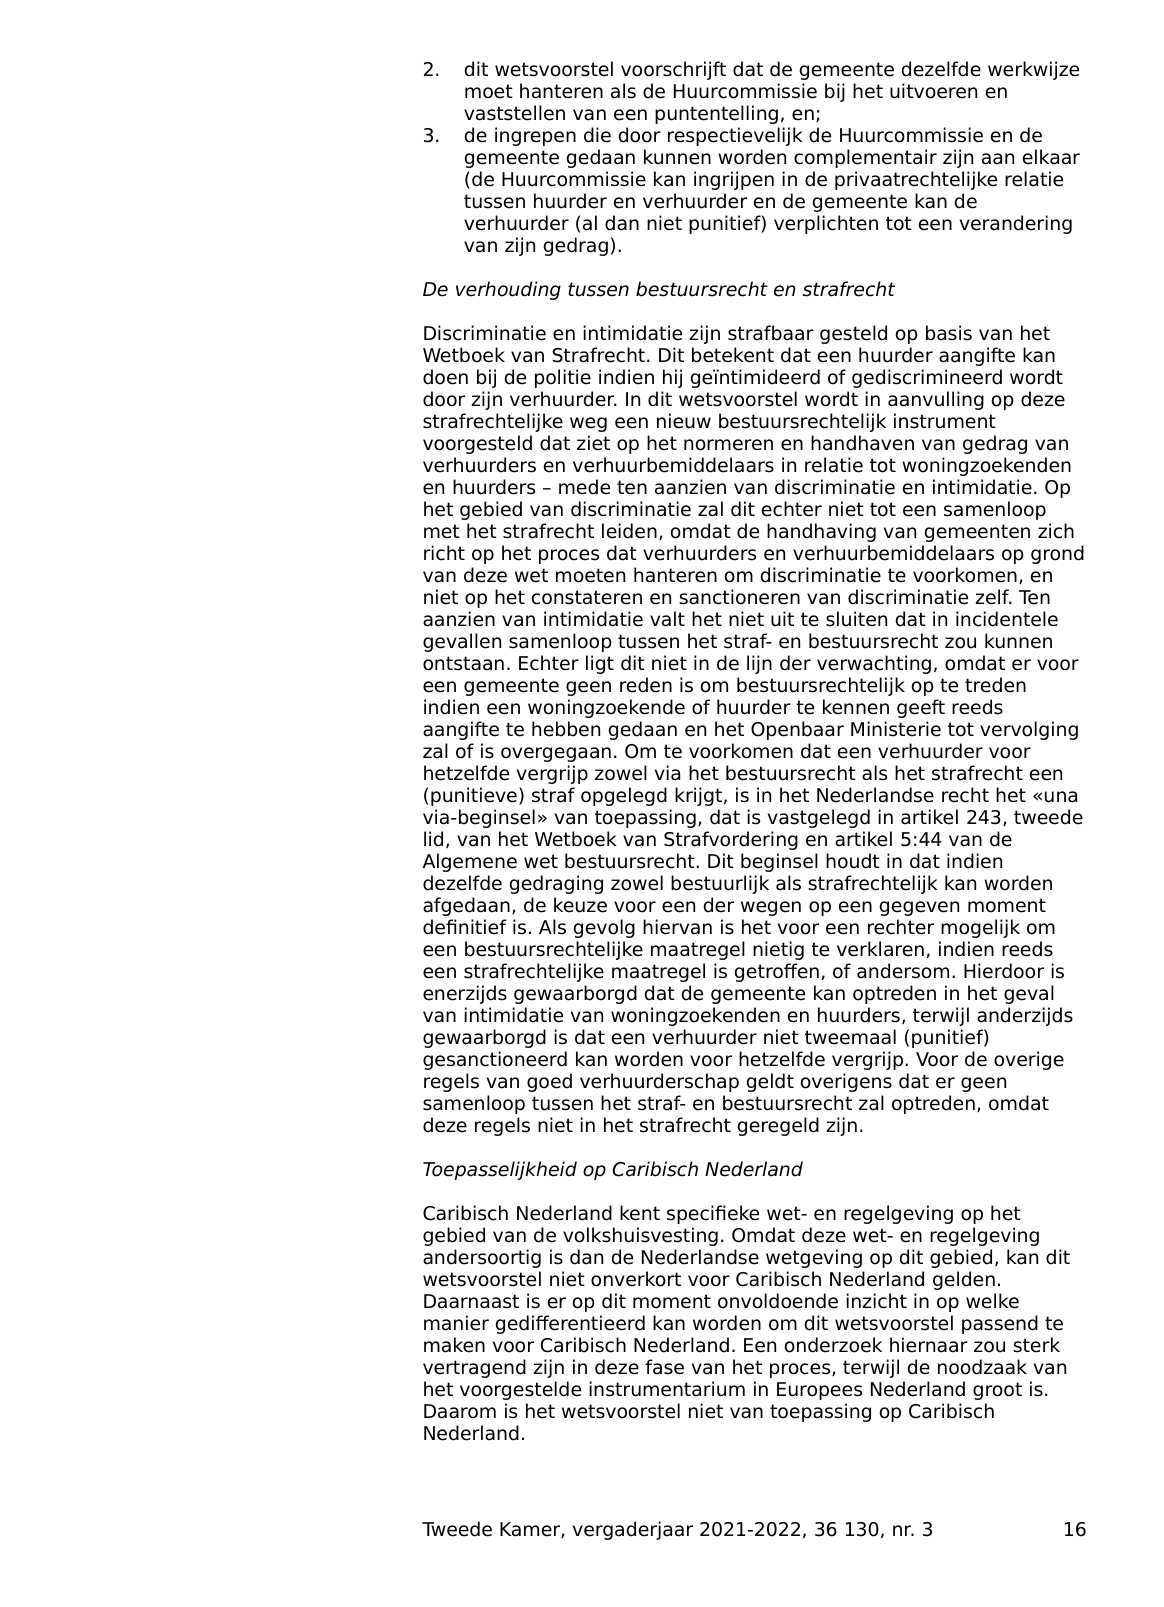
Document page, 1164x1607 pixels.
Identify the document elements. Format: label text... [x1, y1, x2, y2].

subtitle Toepasselijkheid op Caribisch Nederland [422, 1159, 1087, 1181]
text Caribisch Nederland kent specifieke wet- en regelgeving op het gebied van de volkshuisvesting. Omdat deze wet- en regelgeving andersoortig is dan de Nederlandse wetgeving op dit gebied, kan dit wetsvoorstel niet onverkort voor Caribisch Nederland gelden. Daarnaast is er op dit moment onvoldoende inzicht in op welke manier gedifferentieerd kan worden om dit wetsvoorstel passend te maken voor Caribisch Nederland. Een onderzoek hiernaar zou sterk vertragend zijn in deze fase van het proces, terwijl de noodzaak van het voorgestelde instrumentarium in Europees Nederland groot is. Daarom is het wetsvoorstel niet van toepassing op Caribisch Nederland. [422, 1203, 1087, 1444]
text 2. dit wetsvoorstel voorschrijft dat de gemeente dezelfde werkwijze moet hanteren als de Huurcommissie bij het uitvoeren en vaststellen van een puntentelling, en; [422, 59, 1087, 125]
subtitle De verhouding tussen bestuursrecht en strafrecht [422, 279, 1087, 301]
text Discriminatie en intimidatie zijn strafbaar gesteld op basis van het Wetboek van Strafrecht. Dit betekent dat een huurder aangifte kan doen bij de politie indien hij geïntimideerd of gediscrimineerd wordt door zijn verhuurder. In dit wetsvoorstel wordt in aanvulling op deze strafrechtelijke weg een nieuw bestuursrechtelijk instrument voorgesteld dat ziet op het normeren en handhaven van gedrag van verhuurders en verhuurbemiddelaars in relatie tot woningzoekenden en huurders – mede ten aanzien van discriminatie en intimidatie. Op het gebied van discriminatie zal dit echter niet tot een samenloop met het strafrecht leiden, omdat de handhaving van gemeenten zich richt op het proces dat verhuurders en verhuurbemiddelaars op grond van deze wet moeten hanteren om discriminatie te voorkomen, en niet op het constateren en sanctioneren van discriminatie zelf. Ten aanzien van intimidatie valt het niet uit te sluiten dat in incidentele gevallen samenloop tussen het straf- en bestuursrecht zou kunnen ontstaan. Echter ligt dit niet in de lijn der verwachting, omdat er voor een gemeente geen reden is om bestuursrechtelijk op te treden indien een woningzoekende of huurder te kennen geeft reeds aangifte te hebben gedaan en het Openbaar Ministerie tot vervolging zal of is overgegaan. Om te voorkomen dat een verhuurder voor hetzelfde vergrijp zowel via het bestuursrecht als het strafrecht een (punitieve) straf opgelegd krijgt, is in het Nederlandse recht het «una via-beginsel» van toepassing, dat is vastgelegd in artikel 243, tweede lid, van het Wetboek van Strafvordering en artikel 5:44 van de Algemene wet bestuursrecht. Dit beginsel houdt in dat indien dezelfde gedraging zowel bestuurlijk als strafrechtelijk kan worden afgedaan, de keuze voor een der wegen op een gegeven moment definitief is. Als gevolg hiervan is het voor een rechter mogelijk om een bestuursrechtelijke maatregel nietig te verklaren, indien reeds een strafrechtelijke maatregel is getroffen, of andersom. Hierdoor is enerzijds gewaarborgd dat de gemeente kan optreden in het geval van intimidatie van woningzoekenden en huurders, terwijl anderzijds gewaarborgd is dat een verhuurder niet tweemaal (punitief) gesanctioneerd kan worden voor hetzelfde vergrijp. Voor de overige regels van goed verhuurderschap geldt overigens dat er geen samenloop tussen het straf- en bestuursrecht zal optreden, omdat deze regels niet in het strafrecht geregeld zijn. [422, 323, 1087, 1136]
text 3. de ingrepen die door respectievelijk de Huurcommissie en de gemeente gedaan kunnen worden complementair zijn aan elkaar (de Huurcommissie kan ingrijpen in de privaatrechtelijke relatie tussen huurder en verhuurder en de gemeente kan de verhuurder (al dan niet punitief) verplichten tot een verandering van zijn gedrag). [422, 125, 1087, 257]
